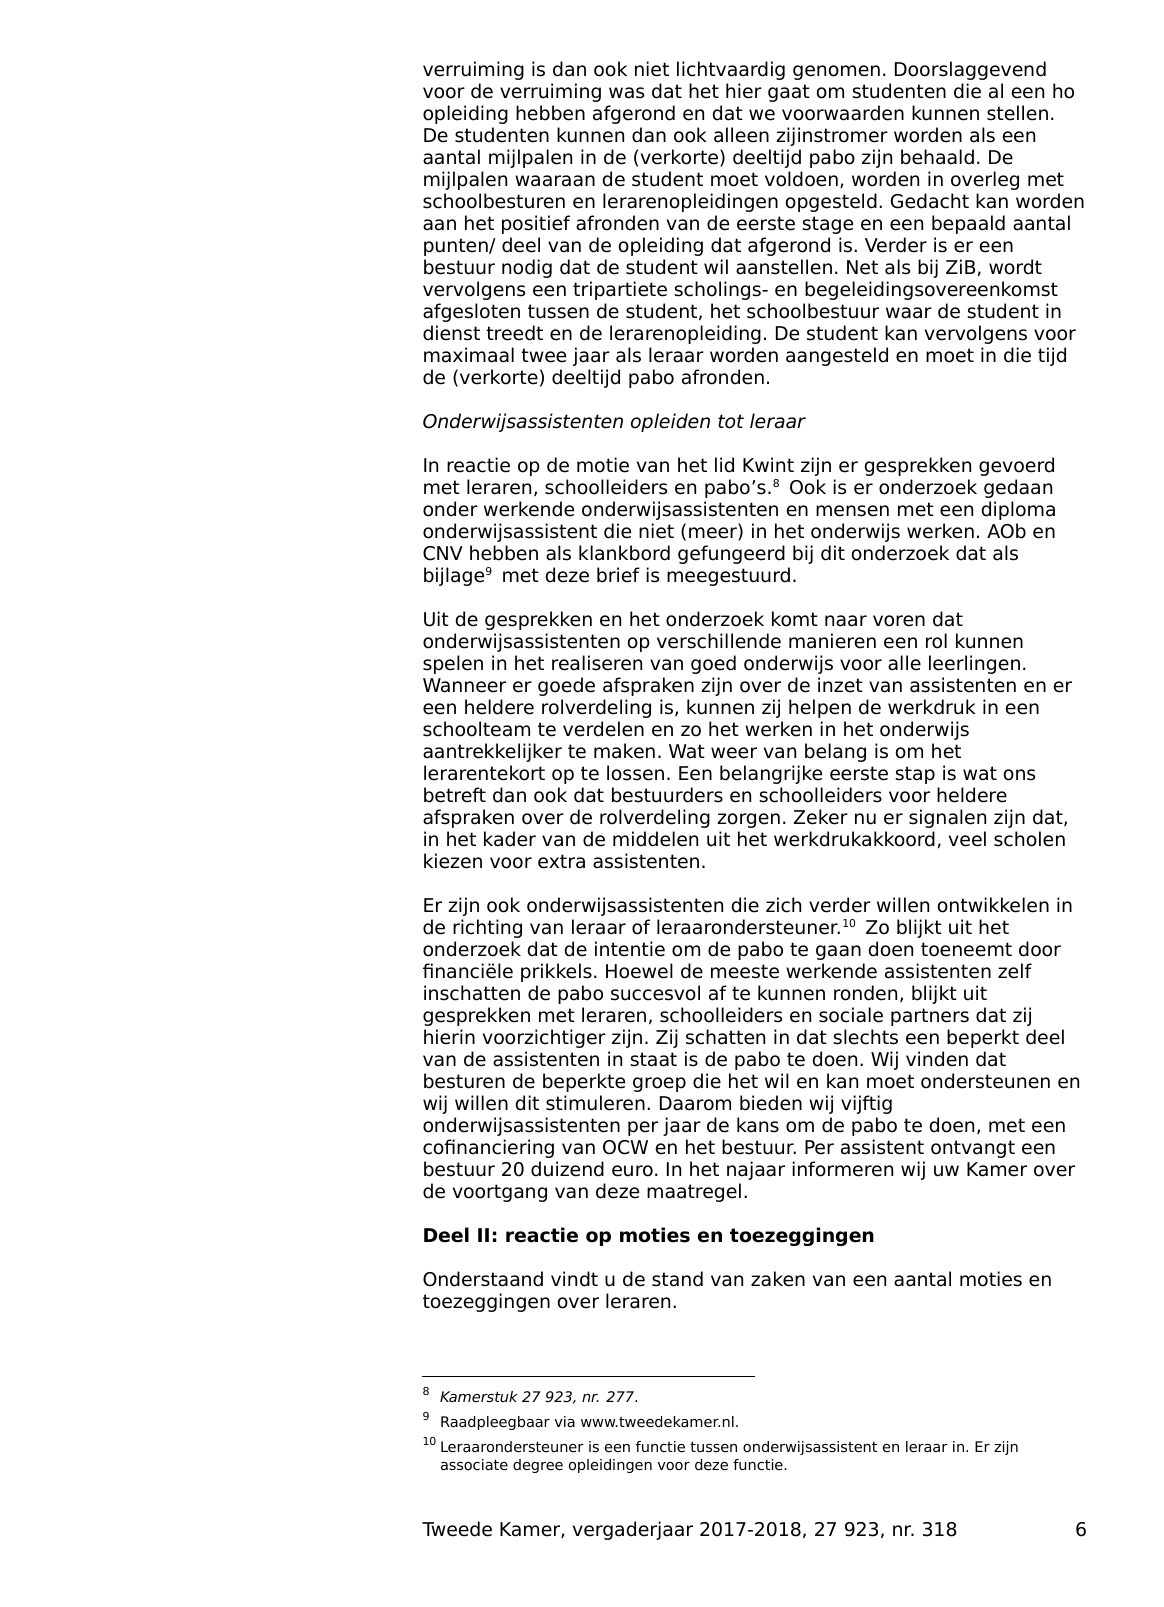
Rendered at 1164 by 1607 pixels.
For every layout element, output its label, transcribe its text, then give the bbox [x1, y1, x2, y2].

text Raadpleegbaar via www.tweedekamer.nl. [422, 1410, 1087, 1432]
text verruiming is dan ook niet lichtvaardig genomen. Doorslaggevend voor de verruiming was dat het hier gaat om studenten die al een ho opleiding hebben afgerond en dat we voorwaarden kunnen stellen. De studenten kunnen dan ook alleen zijinstromer worden als een aantal mijlpalen in de (verkorte) deeltijd pabo zijn behaald. De mijlpalen waaraan de student moet voldoen, worden in overleg met schoolbesturen en lerarenopleidingen opgesteld. Gedacht kan worden aan het positief afronden van de eerste stage en een bepaald aantal punten/ deel van de opleiding dat afgerond is. Verder is er een bestuur nodig dat de student wil aanstellen. Net als bij ZiB, wordt vervolgens een tripartiete scholings- en begeleidingsovereenkomst afgesloten tussen de student, het schoolbestuur waar de student in dienst treedt en de lerarenopleiding. De student kan vervolgens voor maximaal twee jaar als leraar worden aangesteld en moet in die tijd de (verkorte) deeltijd pabo afronden. [422, 59, 1087, 389]
text Kamerstuk 27 923, nr. 277. [422, 1385, 1087, 1407]
subtitle Onderwijsassistenten opleiden tot leraar [422, 411, 1087, 433]
text Leraarondersteuner is een functie tussen onderwijsassistent en leraar in. Er zijn associate degree opleidingen voor deze functie. [422, 1435, 1087, 1474]
text In reactie op de motie van het lid Kwint zijn er gesprekken gevoerd met leraren, schoolleiders en pabo’s. Ook is er onderzoek gedaan onder werkende onderwijsassistenten en mensen met een diploma onderwijsassistent die niet (meer) in het onderwijs werken. AOb en CNV hebben als klankbord gefungeerd bij dit onderzoek dat als bijlage met deze brief is meegestuurd. [422, 455, 1087, 587]
text Uit de gesprekken en het onderzoek komt naar voren dat onderwijsassistenten op verschillende manieren een rol kunnen spelen in het realiseren van goed onderwijs voor alle leerlingen. Wanneer er goede afspraken zijn over de inzet van assistenten en er een heldere rolverdeling is, kunnen zij helpen de werkdruk in een schoolteam te verdelen en zo het werken in het onderwijs aantrekkelijker te maken. Wat weer van belang is om het lerarentekort op te lossen. Een belangrijke eerste stap is wat ons betreft dan ook dat bestuurders en schoolleiders voor heldere afspraken over de rolverdeling zorgen. Zeker nu er signalen zijn dat, in het kader van de middelen uit het werkdrukakkoord, veel scholen kiezen voor extra assistenten. [422, 609, 1087, 873]
text Onderstaand vindt u de stand van zaken van een aantal moties en toezeggingen over leraren. [422, 1269, 1087, 1313]
text Er zijn ook onderwijsassistenten die zich verder willen ontwikkelen in de richting van leraar of leraarondersteuner. Zo blijkt uit het onderzoek dat de intentie om de pabo te gaan doen toeneemt door financiële prikkels. Hoewel de meeste werkende assistenten zelf inschatten de pabo succesvol af te kunnen ronden, blijkt uit gesprekken met leraren, schoolleiders en sociale partners dat zij hierin voorzichtiger zijn. Zij schatten in dat slechts een beperkt deel van de assistenten in staat is de pabo te doen. Wij vinden dat besturen de beperkte groep die het wil en kan moet ondersteunen en wij willen dit stimuleren. Daarom bieden wij vijftig onderwijsassistenten per jaar de kans om de pabo te doen, met een cofinanciering van OCW en het bestuur. Per assistent ontvangt een bestuur 20 duizend euro. In het najaar informeren wij uw Kamer over de voortgang van deze maatregel. [422, 895, 1087, 1203]
subtitle Deel II: reactie op moties en toezeggingen [422, 1225, 1087, 1247]
